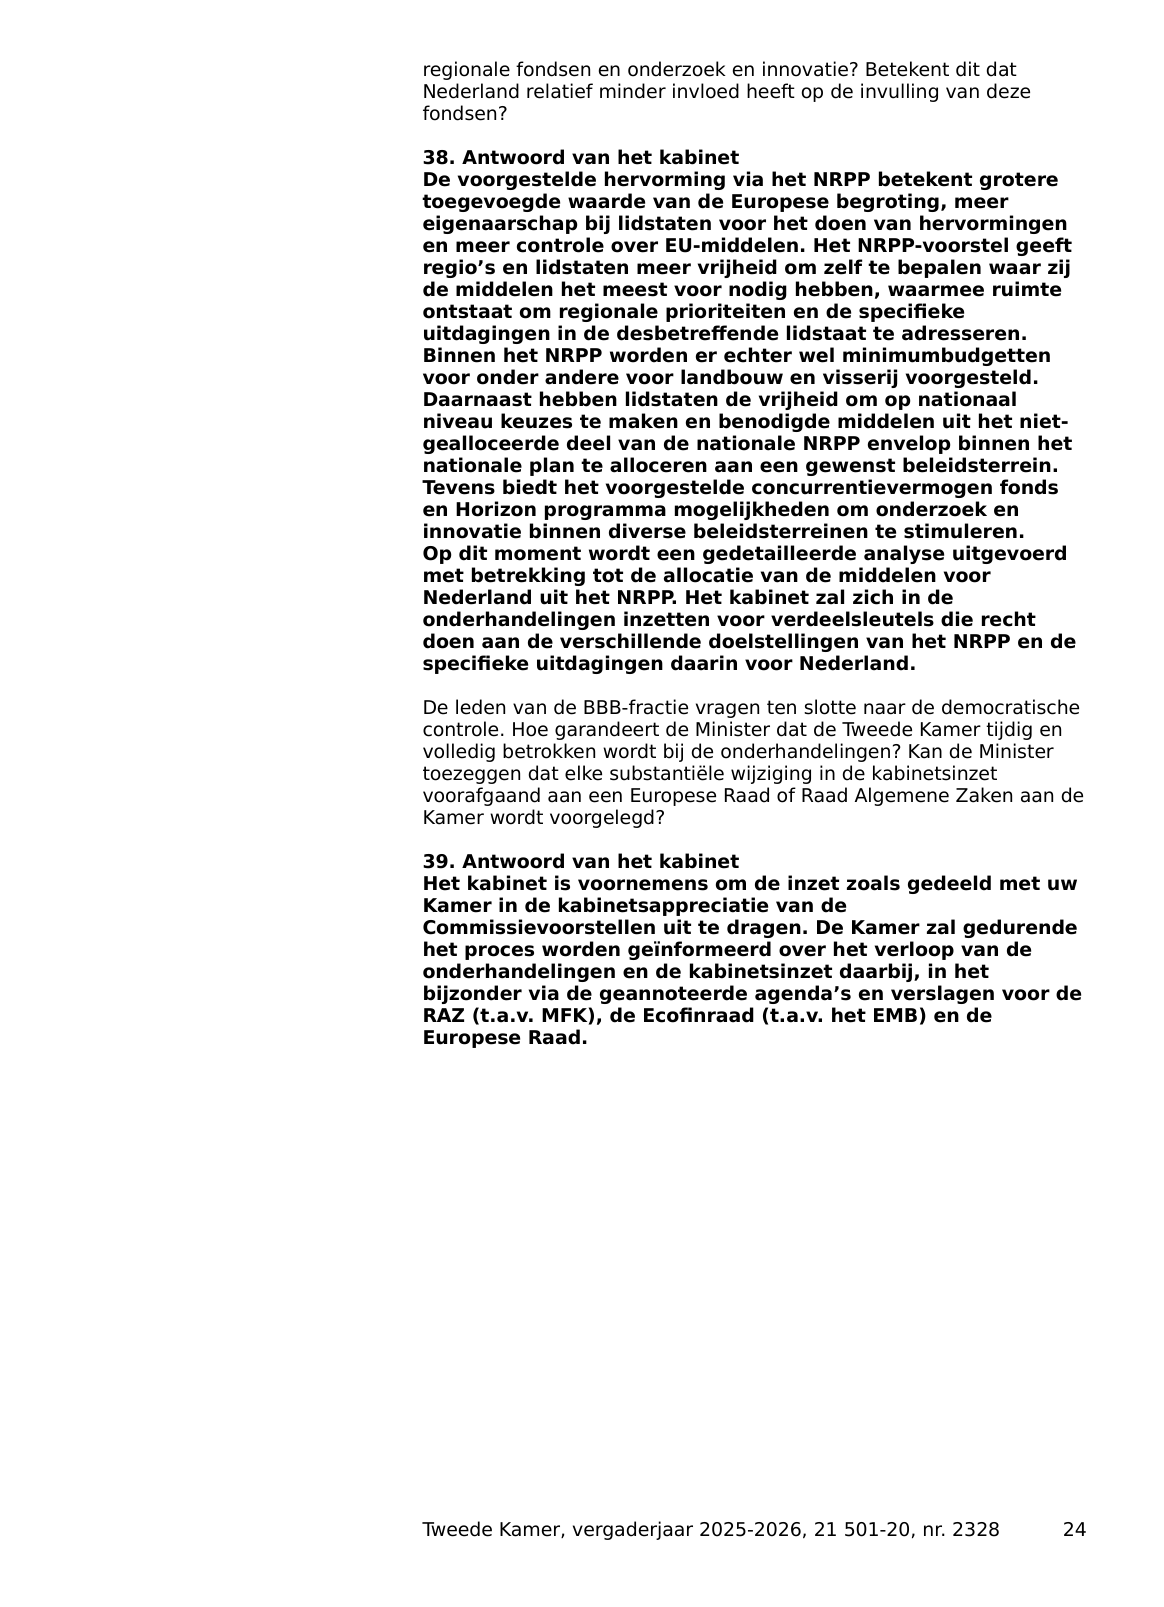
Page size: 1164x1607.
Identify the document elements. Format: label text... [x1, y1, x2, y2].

text 38. Antwoord van het kabinet [422, 147, 1087, 169]
text regionale fondsen en onderzoek en innovatie? Betekent dit dat Nederland relatief minder invloed heeft op de invulling van deze fondsen? [422, 59, 1087, 125]
text Het kabinet is voornemens om de inzet zoals gedeeld met uw Kamer in de kabinetsappreciatie van de Commissievoorstellen uit te dragen. De Kamer zal gedurende het proces worden geïnformeerd over het verloop van de onderhandelingen en de kabinetsinzet daarbij, in het bijzonder via de geannoteerde agenda’s en verslagen voor de RAZ (t.a.v. MFK), de Ecofinraad (t.a.v. het EMB) en de Europese Raad. [422, 873, 1087, 1049]
text De voorgestelde hervorming via het NRPP betekent grotere toegevoegde waarde van de Europese begroting, meer eigenaarschap bij lidstaten voor het doen van hervormingen en meer controle over EU-middelen. Het NRPP-voorstel geeft regio’s en lidstaten meer vrijheid om zelf te bepalen waar zij de middelen het meest voor nodig hebben, waarmee ruimte ontstaat om regionale prioriteiten en de specifieke uitdagingen in de desbetreffende lidstaat te adresseren. Binnen het NRPP worden er echter wel minimumbudgetten voor onder andere voor landbouw en visserij voorgesteld. Daarnaast hebben lidstaten de vrijheid om op nationaal niveau keuzes te maken en benodigde middelen uit het niet-gealloceerde deel van de nationale NRPP envelop binnen het nationale plan te alloceren aan een gewenst beleidsterrein. Tevens biedt het voorgestelde concurrentievermogen fonds en Horizon programma mogelijkheden om onderzoek en innovatie binnen diverse beleidsterreinen te stimuleren. [422, 169, 1087, 543]
text Op dit moment wordt een gedetailleerde analyse uitgevoerd met betrekking tot de allocatie van de middelen voor Nederland uit het NRPP. Het kabinet zal zich in de onderhandelingen inzetten voor verdeelsleutels die recht doen aan de verschillende doelstellingen van het NRPP en de specifieke uitdagingen daarin voor Nederland. [422, 543, 1087, 675]
text 39. Antwoord van het kabinet [422, 851, 1087, 873]
text De leden van de BBB-fractie vragen ten slotte naar de democratische controle. Hoe garandeert de Minister dat de Tweede Kamer tijdig en volledig betrokken wordt bij de onderhandelingen? Kan de Minister toezeggen dat elke substantiële wijziging in de kabinetsinzet voorafgaand aan een Europese Raad of Raad Algemene Zaken aan de Kamer wordt voorgelegd? [422, 697, 1087, 829]
